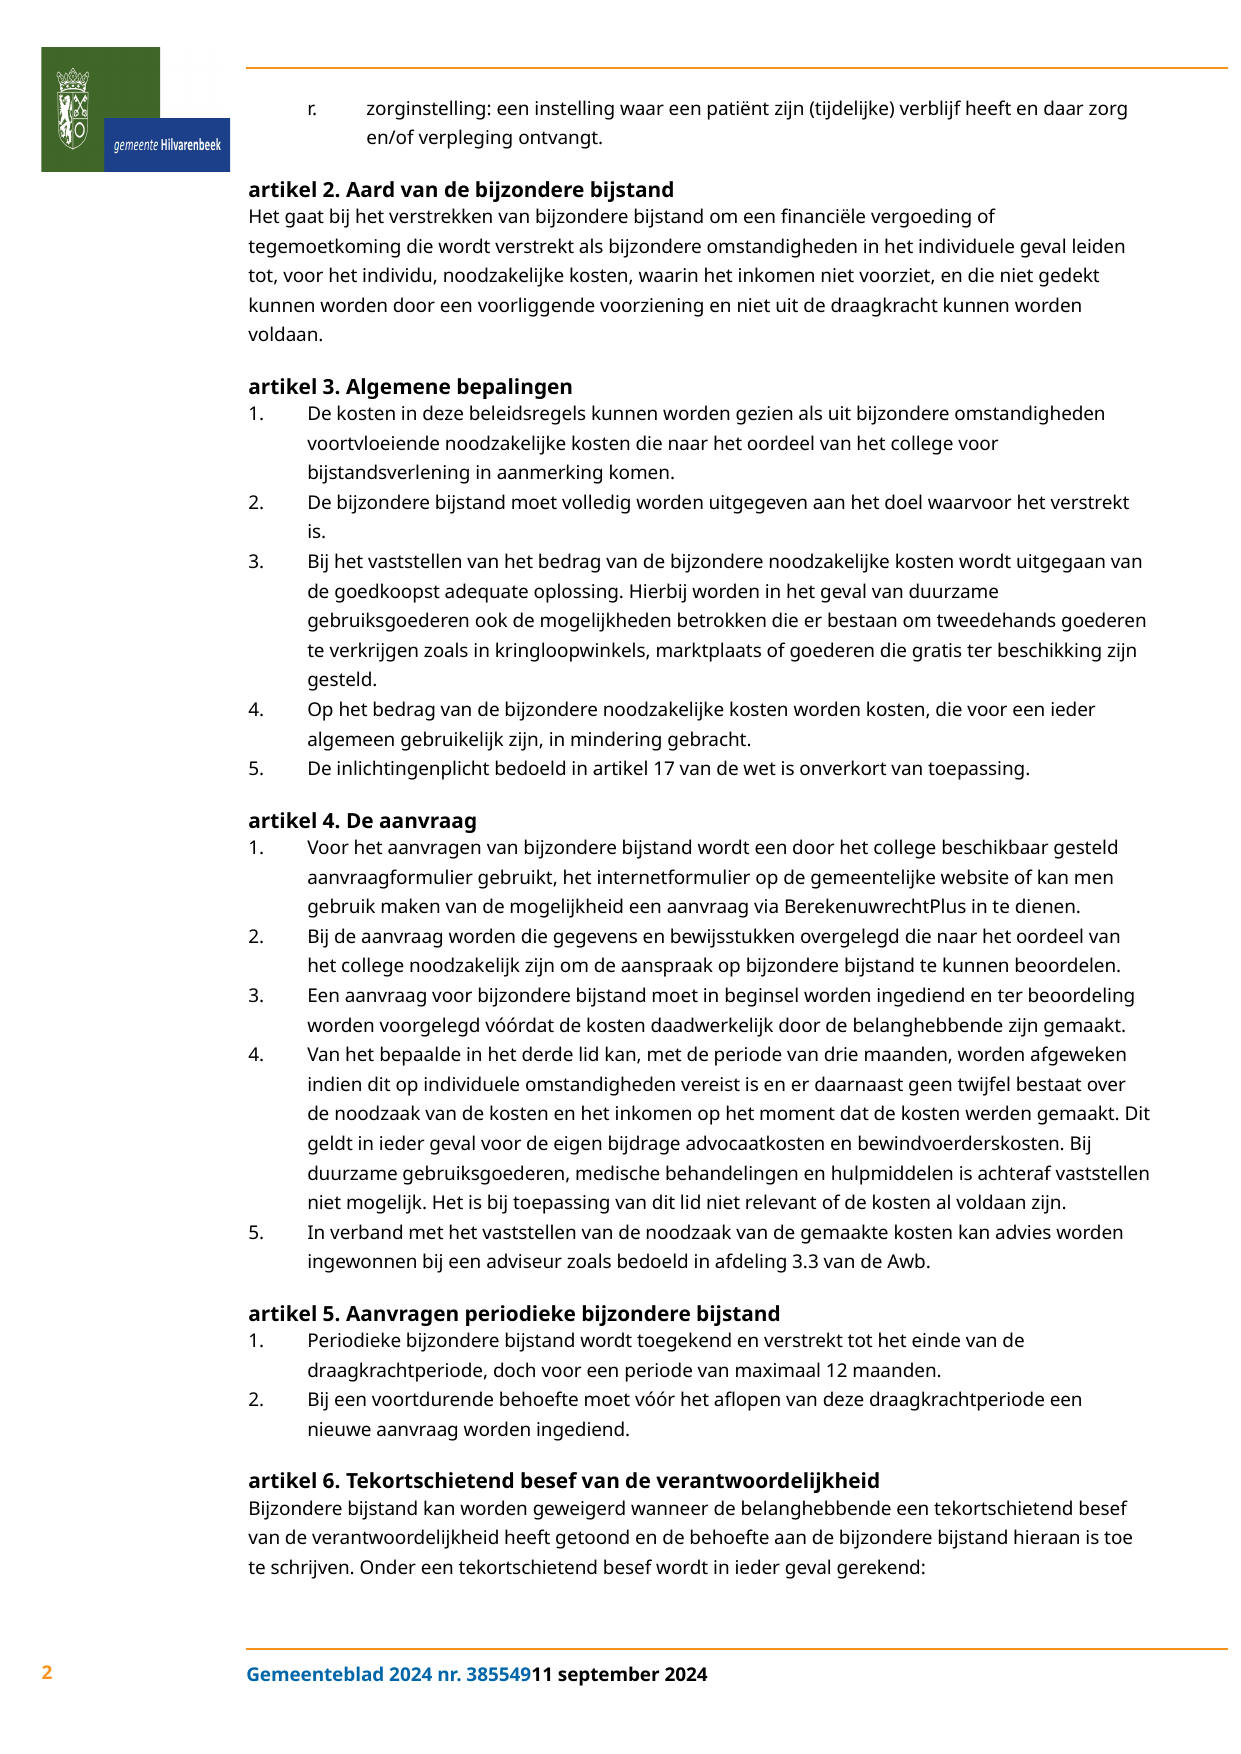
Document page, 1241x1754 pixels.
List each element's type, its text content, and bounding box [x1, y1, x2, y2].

list Bij het vaststellen van het bedrag van de bijzondere noodzakelijke kosten wordt uitgegaan van de goedkoopst adequate oplossing. Hierbij worden in het geval van duurzame gebruiksgoederen ook de mogelijkheden betrokken die er bestaan om tweedehands goederen te verkrijgen zoals in kringloopwinkels, marktplaats of goederen die gratis ter beschikking zijn gesteld. [248, 548, 1152, 692]
list In verband met het vaststellen van de noodzaak van de gemaakte kosten kan advies worden ingewonnen bij een adviseur zoals bedoeld in afdeling 3.3 van de Awb. [248, 1219, 1152, 1274]
list Van het bepaalde in het derde lid kan, met de periode van drie maanden, worden afgeweken indien dit op individuele omstandigheden vereist is en er daarnaast geen twijfel bestaat over de noodzaak van de kosten en het inkomen op het moment dat de kosten werden gemaakt. Dit geldt in ieder geval voor de eigen bijdrage advocaatkosten en bewindvoerderskosten. Bij duurzame gebruiksgoederen, medische behandelingen en hulpmiddelen is achteraf vaststellen niet mogelijk. Het is bij toepassing van dit lid niet relevant of de kosten al voldaan zijn. [248, 1041, 1152, 1215]
text artikel 4. De aanvraag [248, 806, 1152, 834]
list Een aanvraag voor bijzondere bijstand moet in beginsel worden ingediend en ter beoordeling worden voorgelegd vóórdat de kosten daadwerkelijk door de belanghebbende zijn gemaakt. [248, 982, 1152, 1037]
list zorginstelling: een instelling waar een patiënt zijn (tijdelijke) verblijf heeft en daar zorg en/of verpleging ontvangt. [307, 95, 1152, 150]
text artikel 3. Algemene bepalingen [248, 372, 1152, 400]
list De bijzondere bijstand moet volledig worden uitgegeven aan het doel waarvoor het verstrekt is. [248, 489, 1152, 544]
text artikel 5. Aanvragen periodieke bijzondere bijstand [248, 1299, 1152, 1327]
list Bij een voortdurende behoefte moet vóór het aflopen van deze draagkrachtperiode een nieuwe aanvraag worden ingediend. [248, 1386, 1152, 1442]
list De kosten in deze beleidsregels kunnen worden gezien als uit bijzondere omstandigheden voortvloeiende noodzakelijke kosten die naar het oordeel van het college voor bijstandsverlening in aanmerking komen. [248, 400, 1152, 485]
text artikel 2. Aard van de bijzondere bijstand [248, 175, 1152, 203]
list Voor het aanvragen van bijzondere bijstand wordt een door het college beschikbaar gesteld aanvraagformulier gebruikt, het internetformulier op de gemeentelijke website of kan men gebruik maken van de mogelijkheid een aanvraag via BerekenuwrechtPlus in te dienen. [248, 834, 1152, 919]
text artikel 6. Tekortschietend besef van de verantwoordelijkheid [248, 1466, 1152, 1495]
picture [41, 47, 231, 172]
text Bijzondere bijstand kan worden geweigerd wanneer de belanghebbende een tekortschietend besef van de verantwoordelijkheid heeft getoond en de behoefte aan de bijzondere bijstand hieraan is toe te schrijven. Onder een tekortschietend besef wordt in ieder geval gerekend: [248, 1495, 1152, 1580]
list De inlichtingenplicht bedoeld in artikel 17 van de wet is onverkort van toepassing. [248, 755, 1152, 781]
list Bij de aanvraag worden die gegevens en bewijsstukken overgelegd die naar het oordeel van het college noodzakelijk zijn om de aanspraak op bijzondere bijstand te kunnen beoordelen. [248, 923, 1152, 978]
list Periodieke bijzondere bijstand wordt toegekend en verstrekt tot het einde van de draagkrachtperiode, doch voor een periode van maximaal 12 maanden. [248, 1327, 1152, 1383]
text Het gaat bij het verstrekken van bijzondere bijstand om een financiële vergoeding of tegemoetkoming die wordt verstrekt als bijzondere omstandigheden in het individuele geval leiden tot, voor het individu, noodzakelijke kosten, waarin het inkomen niet voorziet, en die niet gedekt kunnen worden door een voorliggende voorziening en niet uit de draagkracht kunnen worden voldaan. [248, 203, 1152, 347]
list Op het bedrag van de bijzondere noodzakelijke kosten worden kosten, die voor een ieder algemeen gebruikelijk zijn, in mindering gebracht. [248, 696, 1152, 752]
